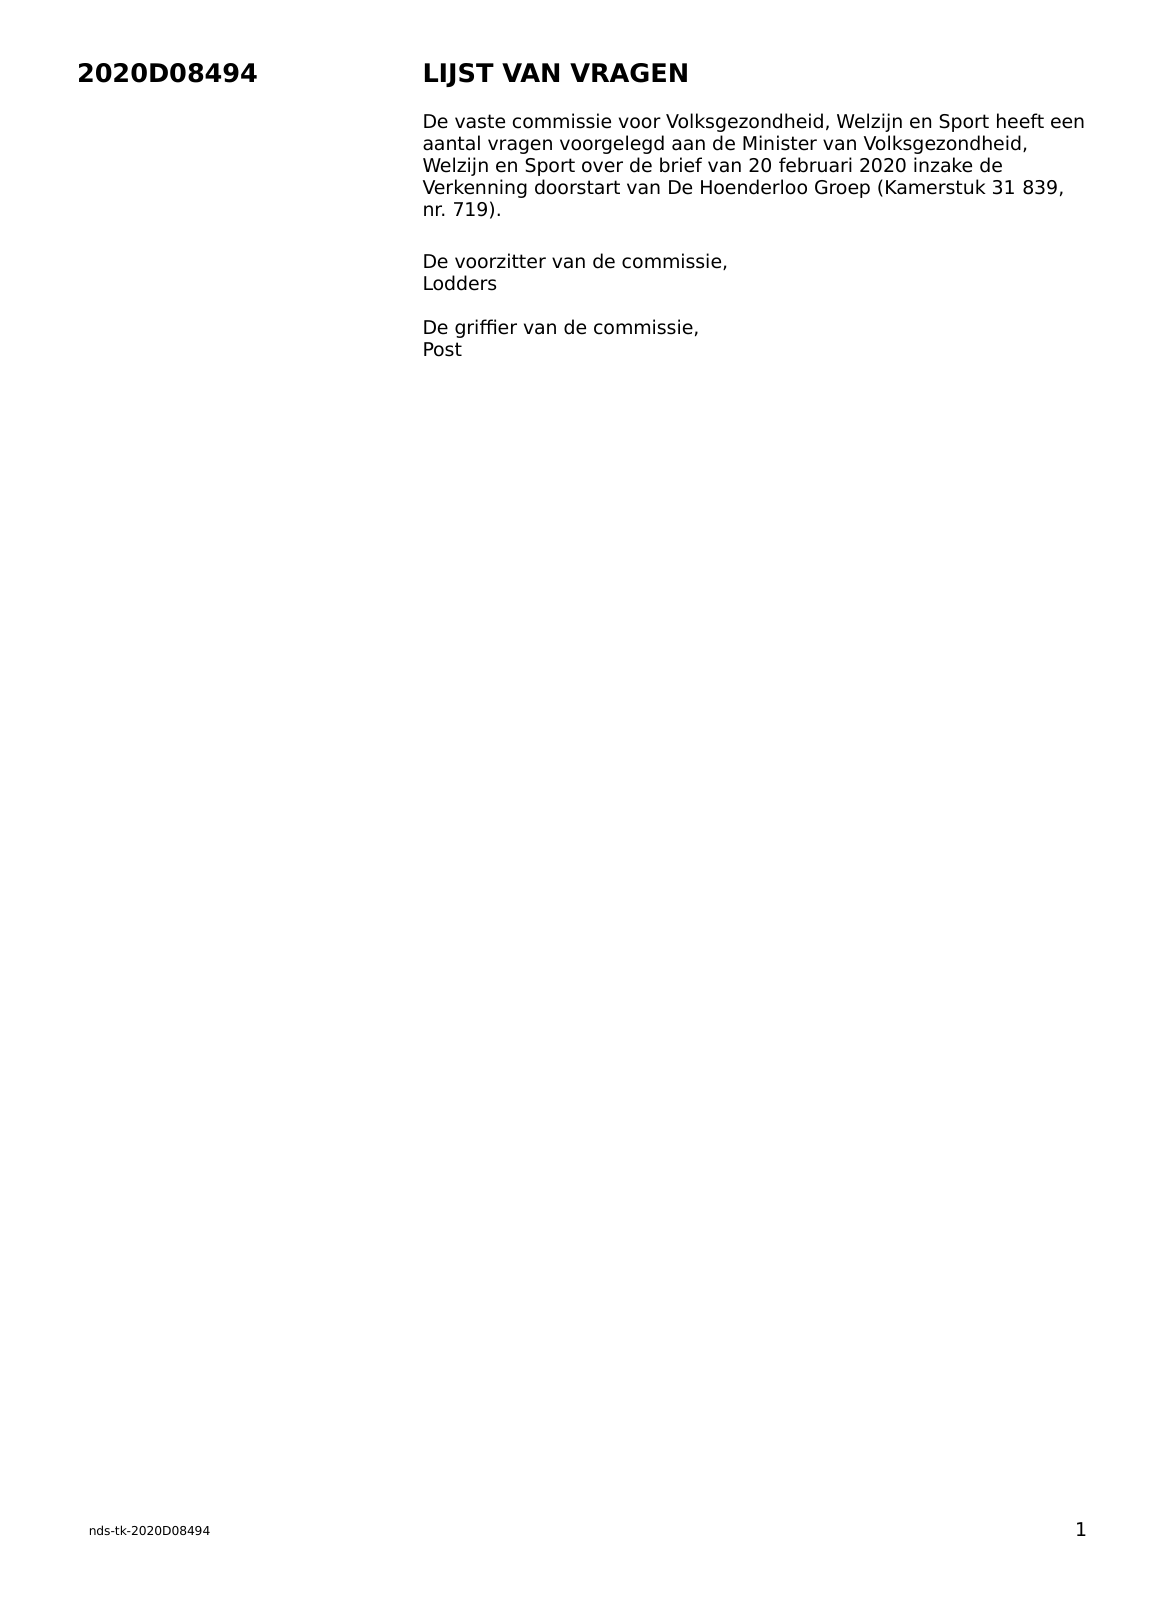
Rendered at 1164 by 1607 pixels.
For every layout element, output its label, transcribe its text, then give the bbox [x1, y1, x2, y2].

text De voorzitter van de commissie, Lodders [422, 251, 1087, 295]
text 2020D08494 LIJST VAN VRAGEN [77, 59, 1087, 89]
text De vaste commissie voor Volksgezondheid, Welzijn en Sport heeft een aantal vragen voorgelegd aan de Minister van Volksgezondheid, Welzijn en Sport over de brief van 20 februari 2020 inzake de Verkenning doorstart van De Hoenderloo Groep (Kamerstuk 31 839, nr. 719). [422, 111, 1087, 221]
text De griffier van de commissie, Post [422, 317, 1087, 361]
text nds-tk-2020D08494 [88, 1524, 323, 1538]
